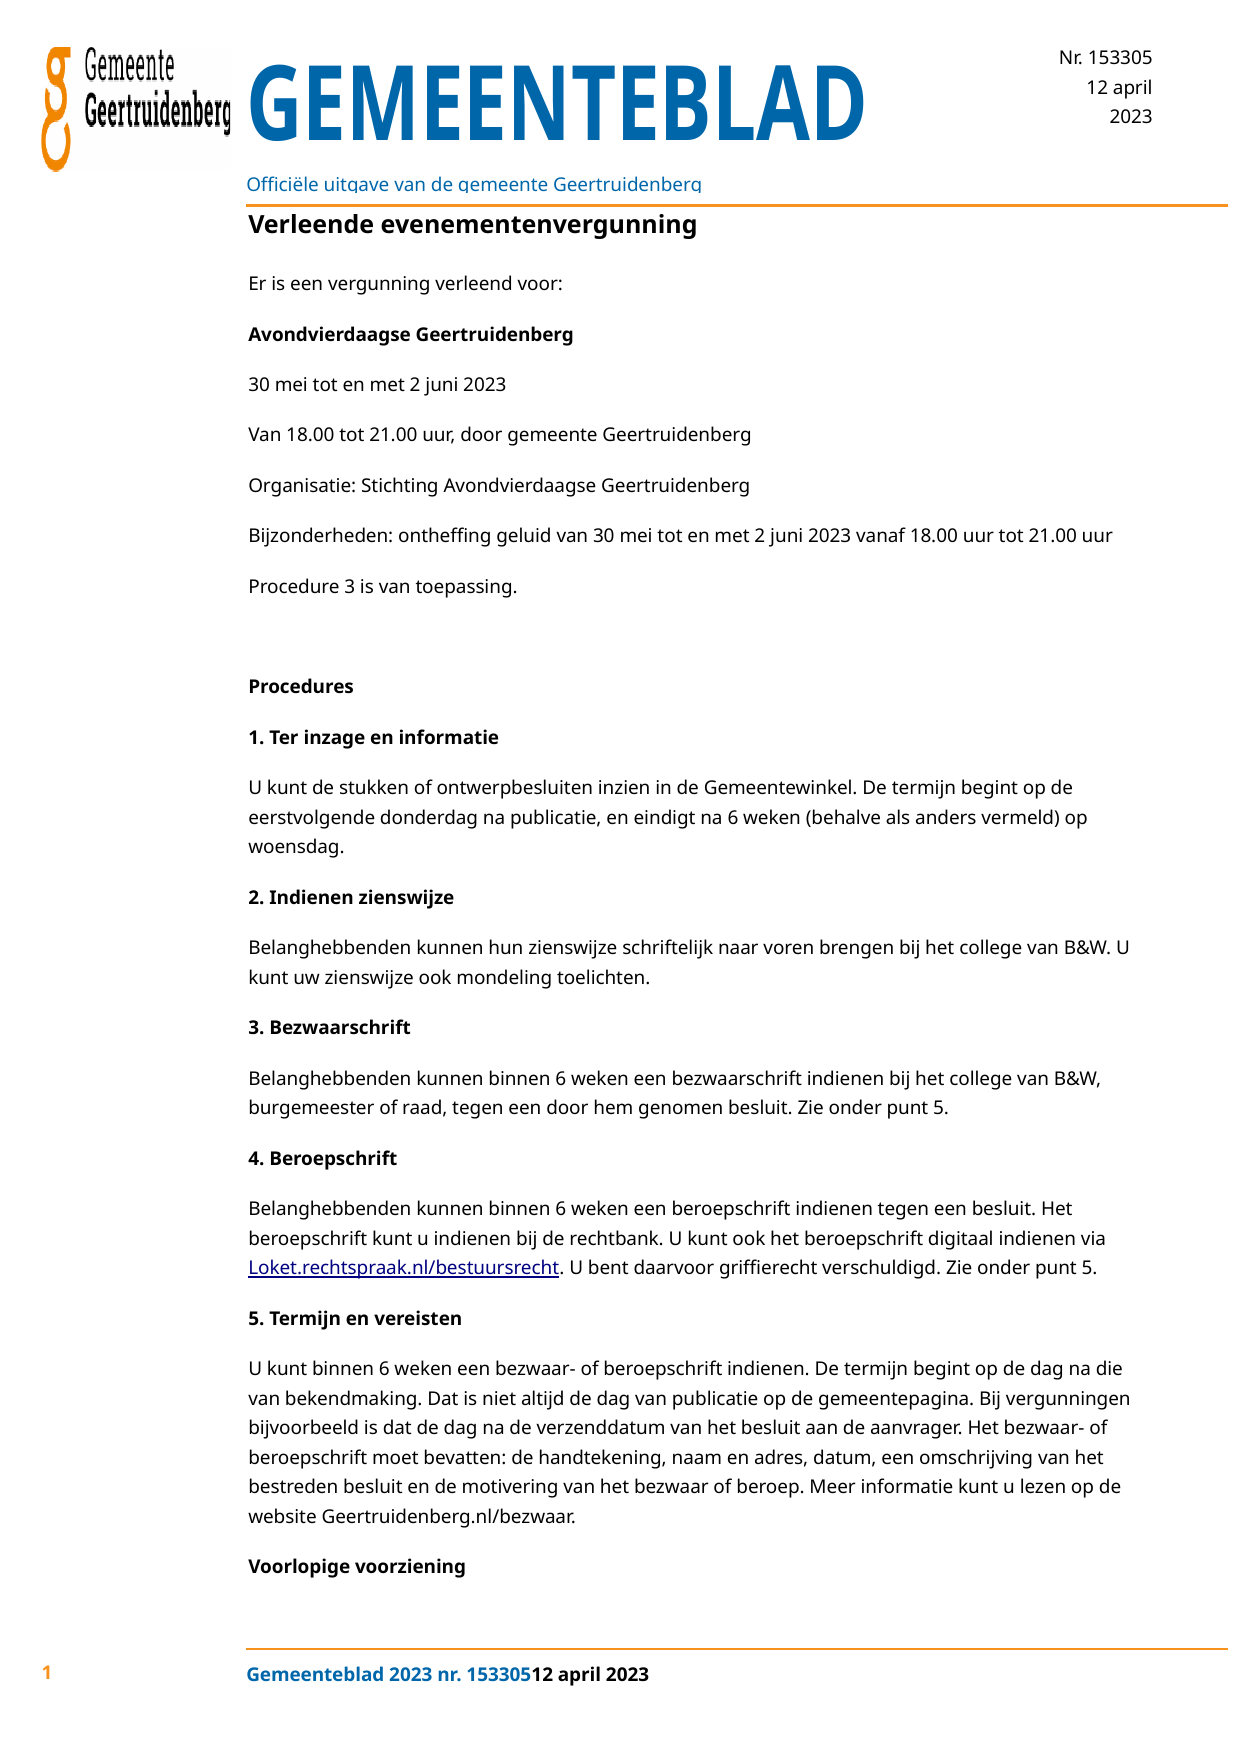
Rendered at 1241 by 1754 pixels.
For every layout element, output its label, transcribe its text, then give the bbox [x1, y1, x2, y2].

picture [41, 47, 231, 172]
text Procedure 3 is van toepassing. [248, 573, 1152, 598]
text U kunt binnen 6 weken een bezwaar- of beroepschrift indienen. De termijn begint op de dag na die van bekendmaking. Dat is niet altijd de dag van publicatie op de gemeentepagina. Bij vergunningen bijvoorbeeld is dat de dag na de verzenddatum van het besluit aan de aanvrager. Het bezwaar- of beroepschrift moet bevatten: de handtekening, naam en adres, datum, een omschrijving van het bestreden besluit en de motivering van het bezwaar of beroep. Meer informatie kunt u lezen op de website Geertruidenberg.nl/bezwaar. [248, 1355, 1152, 1529]
text Er is een vergunning verleend voor: [248, 270, 1152, 296]
text U kunt de stukken of ontwerpbesluiten inzien in de Gemeentewinkel. De termijn begint op de eerstvolgende donderdag na publicatie, en eindigt na 6 weken (behalve als anders vermeld) op woensdag. [248, 774, 1152, 859]
text Procedures [248, 674, 1152, 699]
text 30 mei tot en met 2 juni 2023 [248, 371, 1152, 397]
text Belanghebbenden kunnen hun zienswijze schriftelijk naar voren brengen bij het college van B&W. U kunt uw zienswijze ook mondeling toelichten. [248, 934, 1152, 990]
text Organisatie: Stichting Avondvierdaagse Geertruidenberg [248, 472, 1152, 498]
text 5. Termijn en vereisten [248, 1305, 1152, 1331]
text 4. Beroepschrift [248, 1145, 1152, 1171]
text Voorlopige voorziening [248, 1554, 1152, 1579]
text Belanghebbenden kunnen binnen 6 weken een bezwaarschrift indienen bij het college van B&W, burgemeester of raad, tegen een door hem genomen besluit. Zie onder punt 5. [248, 1065, 1152, 1120]
text Van 18.00 tot 21.00 uur, door gemeente Geertruidenberg [248, 422, 1152, 447]
text Bijzonderheden: ontheffing geluid van 30 mei tot en met 2 juni 2023 vanaf 18.00 uur tot 21.00 uur [248, 522, 1152, 548]
text Belanghebbenden kunnen binnen 6 weken een beroepschrift indienen tegen een besluit. Het beroepschrift kunt u indienen bij de rechtbank. U kunt ook het beroepschrift digitaal indienen via Loket.rechtspraak.nl/bestuursrecht. U bent daarvoor griffierecht verschuldigd. Zie onder punt 5. [248, 1195, 1152, 1280]
text 2. Indienen zienswijze [248, 884, 1152, 910]
text Verleende evenementenvergunning [248, 207, 1152, 241]
text 3. Bezwaarschrift [248, 1014, 1152, 1040]
text Avondvierdaagse Geertruidenberg [248, 321, 1152, 346]
text 1. Ter inzage en informatie [248, 724, 1152, 750]
